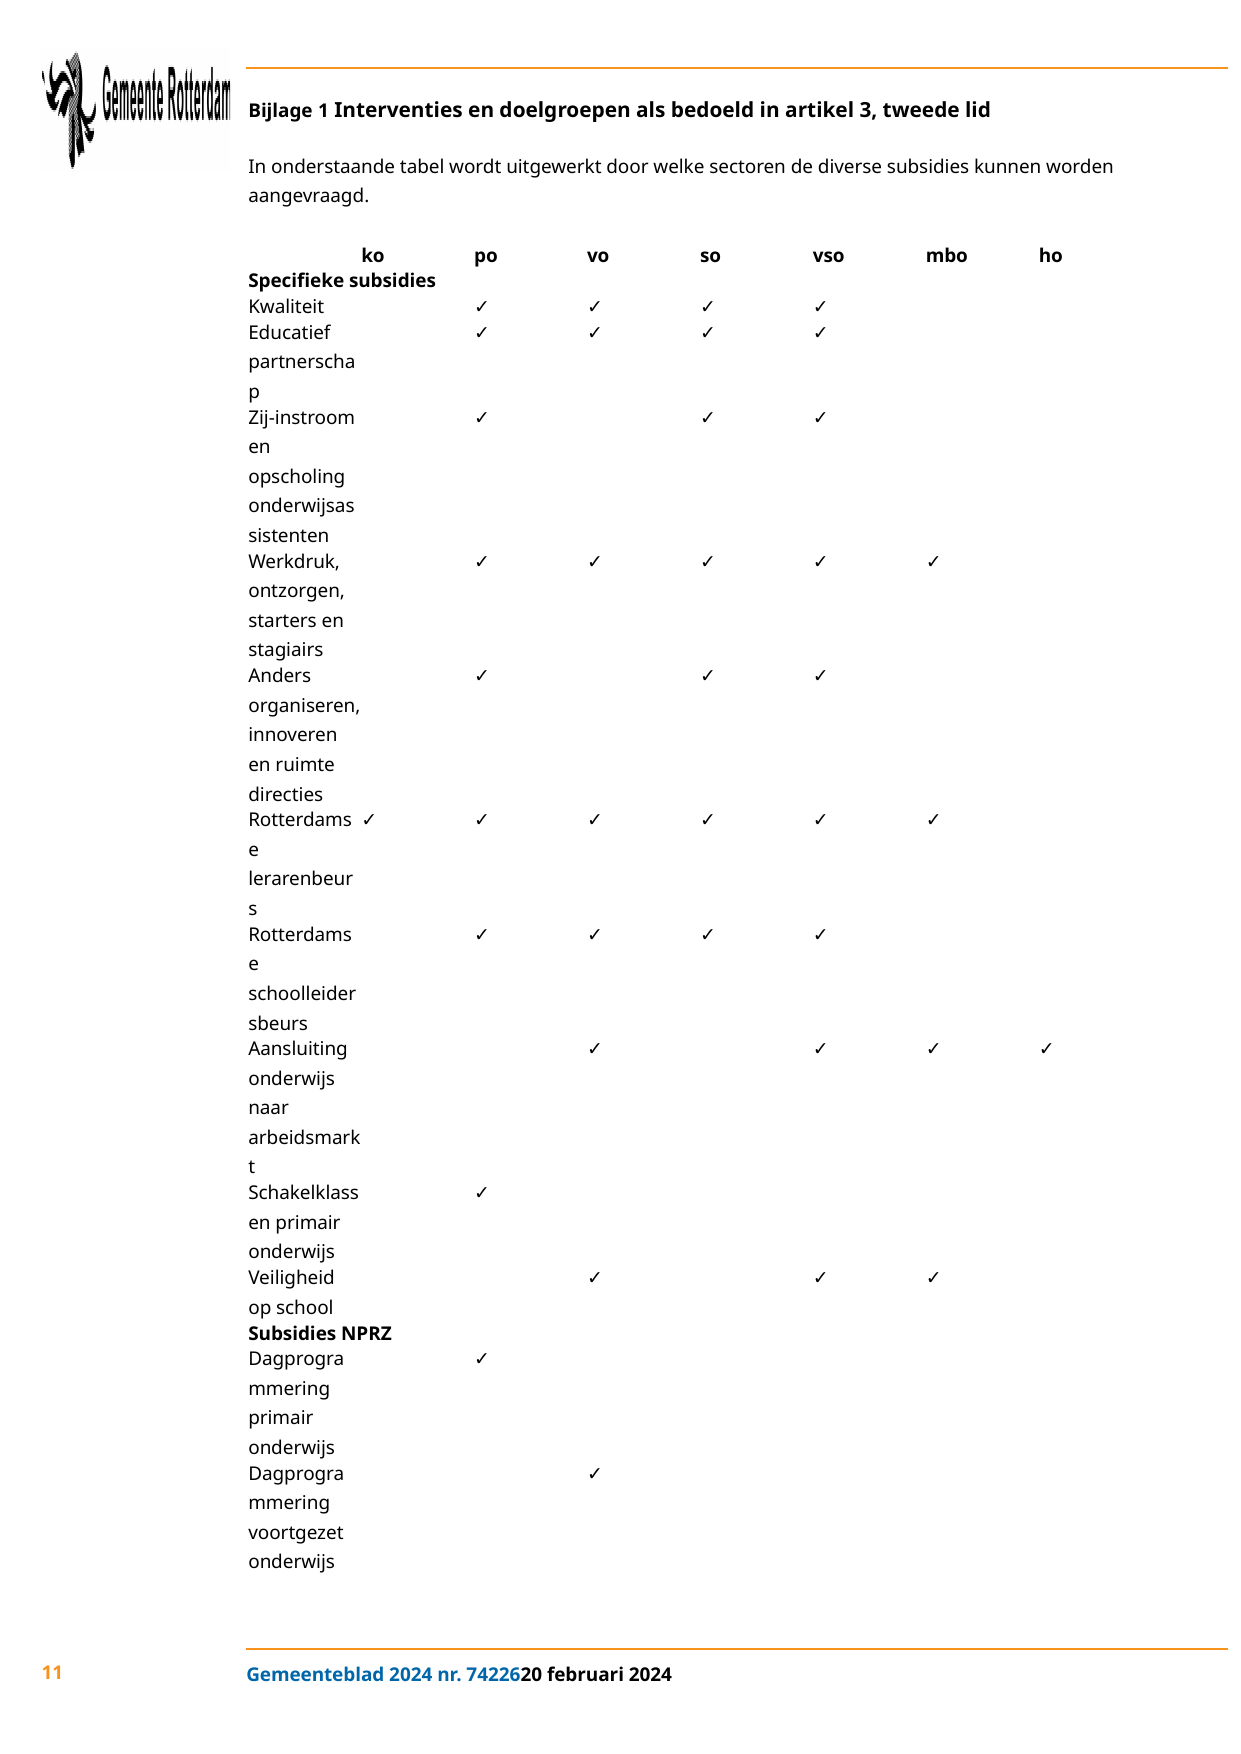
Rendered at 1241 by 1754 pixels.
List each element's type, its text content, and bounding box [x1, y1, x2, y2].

table_cell [1039, 1320, 1152, 1345]
table_cell [361, 293, 474, 319]
table_cell Kwaliteit [248, 293, 361, 319]
table_cell ✓ [813, 548, 926, 662]
table_header vso [813, 242, 926, 267]
text In onderstaande tabel wordt uitgewerkt door welke sectoren de diverse subsidies kunnen worden aangevraagd. [248, 153, 1152, 208]
table_cell ✓ [474, 1180, 587, 1264]
table_cell [361, 1035, 474, 1179]
table_cell ✓ [587, 293, 700, 319]
table_cell ✓ [700, 806, 813, 921]
table_cell ✓ [474, 921, 587, 1035]
table_cell Specifieke subsidies [248, 268, 1038, 293]
table_cell ✓ [587, 1035, 700, 1179]
table_cell [1039, 404, 1152, 548]
table_cell ✓ [813, 1264, 926, 1320]
table_cell ✓ [474, 293, 587, 319]
table_cell ✓ [474, 404, 587, 548]
table_cell ✓ [1039, 1035, 1152, 1179]
table_cell [1039, 319, 1152, 404]
table_cell ✓ [926, 1264, 1038, 1320]
table_cell [700, 1180, 813, 1264]
table_cell Veiligheid op school [248, 1264, 361, 1320]
table_cell ✓ [361, 806, 474, 921]
table_cell ✓ [474, 806, 587, 921]
table_cell [1039, 1264, 1152, 1320]
table_cell ✓ [813, 404, 926, 548]
table_cell ✓ [474, 1345, 587, 1460]
table_cell [587, 1345, 700, 1460]
table_cell Zij-instroom en opscholing onderwijsassistenten [248, 404, 361, 548]
table_cell ✓ [813, 806, 926, 921]
table_cell Rotterdamse lerarenbeurs [248, 806, 361, 921]
table_cell ✓ [587, 1460, 700, 1574]
table_header po [474, 242, 587, 267]
table_cell ✓ [587, 806, 700, 921]
picture [41, 47, 231, 172]
table_cell [587, 404, 700, 548]
table_cell [361, 1264, 474, 1320]
table_cell ✓ [700, 921, 813, 1035]
table_cell ✓ [813, 663, 926, 806]
table_cell Subsidies NPRZ [248, 1320, 1038, 1345]
table_cell ✓ [813, 293, 926, 319]
table_cell ✓ [587, 921, 700, 1035]
table_header [248, 242, 361, 267]
table_cell ✓ [700, 663, 813, 806]
table_cell [361, 404, 474, 548]
table_cell [926, 1345, 1038, 1460]
table_cell Schakelklassen primair onderwijs [248, 1180, 361, 1264]
text Bijlage 1 Interventies en doelgroepen als bedoeld in artikel 3, tweede lid [248, 95, 1152, 123]
table_cell Werkdruk, ontzorgen, starters en stagiairs [248, 548, 361, 662]
table_cell [926, 1180, 1038, 1264]
table_cell [361, 1180, 474, 1264]
table_cell [700, 1035, 813, 1179]
table_cell ✓ [700, 404, 813, 548]
table_cell ✓ [813, 921, 926, 1035]
table_cell ✓ [700, 548, 813, 662]
table_cell [1039, 1460, 1152, 1574]
table_header so [700, 242, 813, 267]
table_cell [926, 293, 1038, 319]
table_cell Dagprogrammering primair onderwijs [248, 1345, 361, 1460]
table_cell [1039, 1345, 1152, 1460]
table_cell [1039, 663, 1152, 806]
table_cell Rotterdamse schoolleidersbeurs [248, 921, 361, 1035]
table_cell ✓ [474, 319, 587, 404]
table_cell [813, 1460, 926, 1574]
table_cell [361, 548, 474, 662]
table_cell Aansluiting onderwijs naar arbeidsmarkt [248, 1035, 361, 1179]
table_cell [474, 1264, 587, 1320]
table_cell [1039, 268, 1152, 293]
table_cell [926, 663, 1038, 806]
table_header mbo [926, 242, 1038, 267]
table_cell [361, 319, 474, 404]
table_cell ✓ [926, 806, 1038, 921]
table_cell [926, 1460, 1038, 1574]
table_cell [474, 1460, 587, 1574]
table_cell [361, 1460, 474, 1574]
table_cell [587, 1180, 700, 1264]
table_cell [926, 921, 1038, 1035]
table_cell [700, 1460, 813, 1574]
table_cell [813, 1345, 926, 1460]
table_cell ✓ [926, 1035, 1038, 1179]
table_cell [1039, 293, 1152, 319]
table_cell ✓ [700, 293, 813, 319]
table_cell Anders organiseren, innoveren en ruimte directies [248, 663, 361, 806]
table_cell [361, 663, 474, 806]
table_cell [700, 1264, 813, 1320]
table_header vo [587, 242, 700, 267]
table_header ho [1039, 242, 1152, 267]
table_cell [926, 319, 1038, 404]
table_cell Educatief partnerschap [248, 319, 361, 404]
table_cell Dagprogrammering voortgezet onderwijs [248, 1460, 361, 1574]
table_cell ✓ [474, 663, 587, 806]
table_cell ✓ [813, 1035, 926, 1179]
table_cell ✓ [926, 548, 1038, 662]
table_cell ✓ [700, 319, 813, 404]
table_cell ✓ [474, 548, 587, 662]
table_header ko [361, 242, 474, 267]
table_cell [1039, 806, 1152, 921]
table_cell [587, 663, 700, 806]
table_cell [1039, 1180, 1152, 1264]
table_cell [361, 921, 474, 1035]
table_cell [926, 404, 1038, 548]
table_cell ✓ [587, 548, 700, 662]
table_cell ✓ [813, 319, 926, 404]
table_cell [361, 1345, 474, 1460]
table_cell [813, 1180, 926, 1264]
table_cell ✓ [587, 1264, 700, 1320]
table_cell [1039, 548, 1152, 662]
table_cell [474, 1035, 587, 1179]
table_cell [1039, 921, 1152, 1035]
table_cell ✓ [587, 319, 700, 404]
table_cell [700, 1345, 813, 1460]
